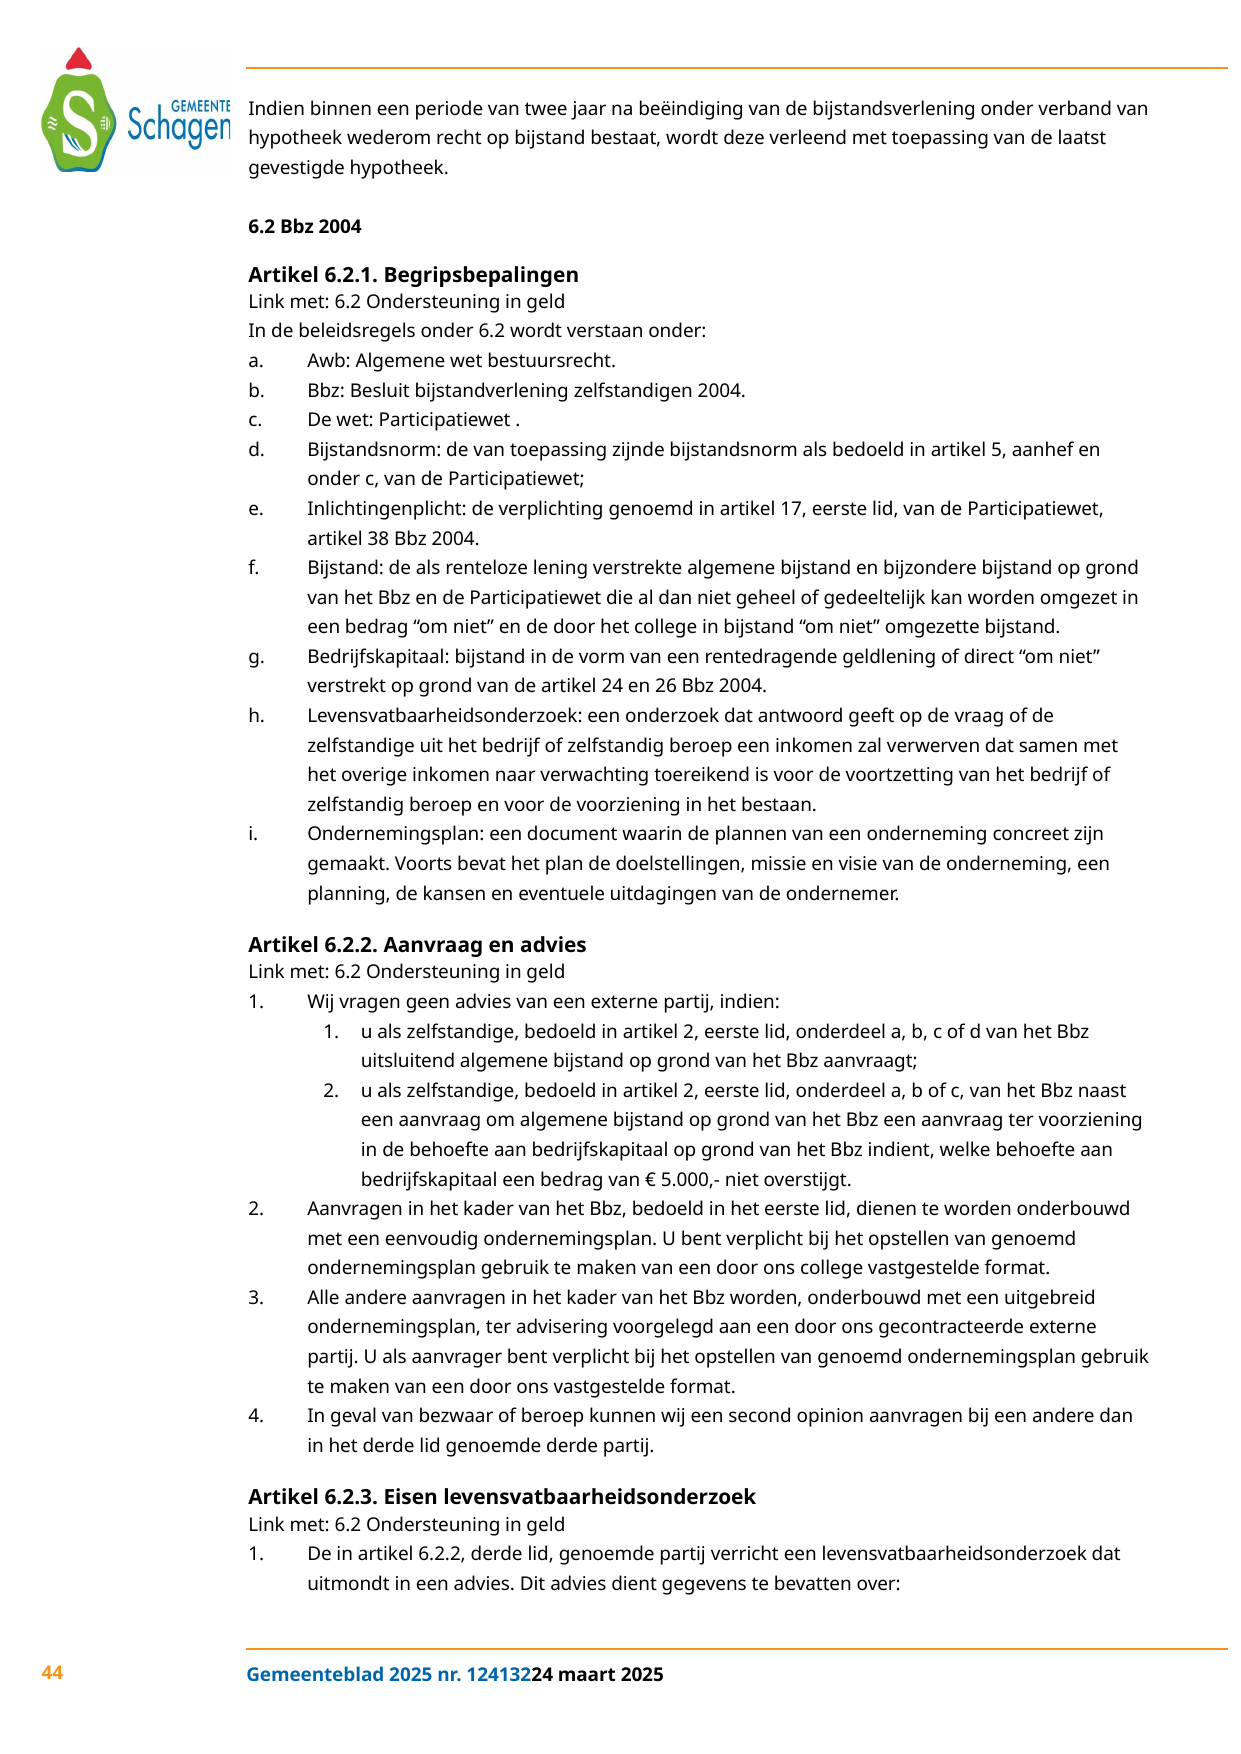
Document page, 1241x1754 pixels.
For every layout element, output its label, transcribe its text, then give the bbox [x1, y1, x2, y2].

text Artikel 6.2.3. Eisen levensvatbaarheidsonderzoek [248, 1482, 1152, 1511]
list Bijstand: de als renteloze lening verstrekte algemene bijstand en bijzondere bijstand op grond van het Bbz en de Participatiewet die al dan niet geheel of gedeeltelijk kan worden omgezet in een bedrag “om niet” en de door het college in bijstand “om niet” omgezette bijstand. [248, 554, 1152, 639]
list Alle andere aanvragen in het kader van het Bbz worden, onderbouwd met een uitgebreid ondernemingsplan, ter advisering voorgelegd aan een door ons gecontracteerde externe partij. U als aanvrager bent verplicht bij het opstellen van genoemd ondernemingsplan gebruik te maken van een door ons vastgestelde format. [248, 1284, 1152, 1398]
text Link met: 6.2 Ondersteuning in geld [248, 959, 1152, 984]
list Wij vragen geen advies van een externe partij, indien: [248, 988, 1152, 1014]
text In de beleidsregels onder 6.2 wordt verstaan onder: [248, 318, 1152, 343]
list u als zelfstandige, bedoeld in artikel 2, eerste lid, onderdeel a, b, c of d van het Bbz uitsluitend algemene bijstand op grond van het Bbz aanvraagt; [323, 1018, 1152, 1073]
list Ondernemingsplan: een document waarin de plannen van een onderneming concreet zijn gemaakt. Voorts bevat het plan de doelstellingen, missie en visie van de onderneming, een planning, de kansen en eventuele uitdagingen van de ondernemer. [248, 821, 1152, 906]
list Levensvatbaarheidsonderzoek: een onderzoek dat antwoord geeft op de vraag of de zelfstandige uit het bedrijf of zelfstandig beroep een inkomen zal verwerven dat samen met het overige inkomen naar verwachting toereikend is voor de voortzetting van het bedrijf of zelfstandig beroep en voor de voorziening in het bestaan. [248, 702, 1152, 817]
text Indien binnen een periode van twee jaar na beëindiging van de bijstandsverlening onder verband van hypotheek wederom recht op bijstand bestaat, wordt deze verleend met toepassing van de laatst gevestigde hypotheek. [248, 95, 1152, 180]
list Awb: Algemene wet bestuursrecht. [248, 347, 1152, 373]
list De in artikel 6.2.2, derde lid, genoemde partij verricht een levensvatbaarheidsonderzoek dat uitmondt in een advies. Dit advies dient gegevens te bevatten over: [248, 1540, 1152, 1596]
text Link met: 6.2 Ondersteuning in geld [248, 288, 1152, 314]
text Link met: 6.2 Ondersteuning in geld [248, 1511, 1152, 1537]
text Artikel 6.2.2. Aanvraag en advies [248, 930, 1152, 959]
list Bijstandsnorm: de van toepassing zijnde bijstandsnorm als bedoeld in artikel 5, aanhef en onder c, van de Participatiewet; [248, 436, 1152, 491]
text Artikel 6.2.1. Begripsbepalingen [248, 260, 1152, 288]
picture [41, 47, 231, 172]
list In geval van bezwaar of beroep kunnen wij een second opinion aanvragen bij een andere dan in het derde lid genoemde derde partij. [248, 1402, 1152, 1458]
list Aanvragen in het kader van het Bbz, bedoeld in het eerste lid, dienen te worden onderbouwd met een eenvoudig ondernemingsplan. U bent verplicht bij het opstellen van genoemd ondernemingsplan gebruik te maken van een door ons college vastgestelde format. [248, 1195, 1152, 1280]
list Bedrijfskapitaal: bijstand in de vorm van een rentedragende geldlening of direct “om niet” verstrekt op grond van de artikel 24 en 26 Bbz 2004. [248, 643, 1152, 698]
list u als zelfstandige, bedoeld in artikel 2, eerste lid, onderdeel a, b of c, van het Bbz naast een aanvraag om algemene bijstand op grond van het Bbz een aanvraag ter voorziening in de behoefte aan bedrijfskapitaal op grond van het Bbz indient, welke behoefte aan bedrijfskapitaal een bedrag van € 5.000,- niet overstijgt. [323, 1077, 1152, 1191]
text 6.2 Bbz 2004 [248, 213, 1152, 239]
list Bbz: Besluit bijstandverlening zelfstandigen 2004. [248, 377, 1152, 403]
list Inlichtingenplicht: de verplichting genoemd in artikel 17, eerste lid, van de Participatiewet, artikel 38 Bbz 2004. [248, 495, 1152, 551]
list De wet: Participatiewet . [248, 406, 1152, 432]
